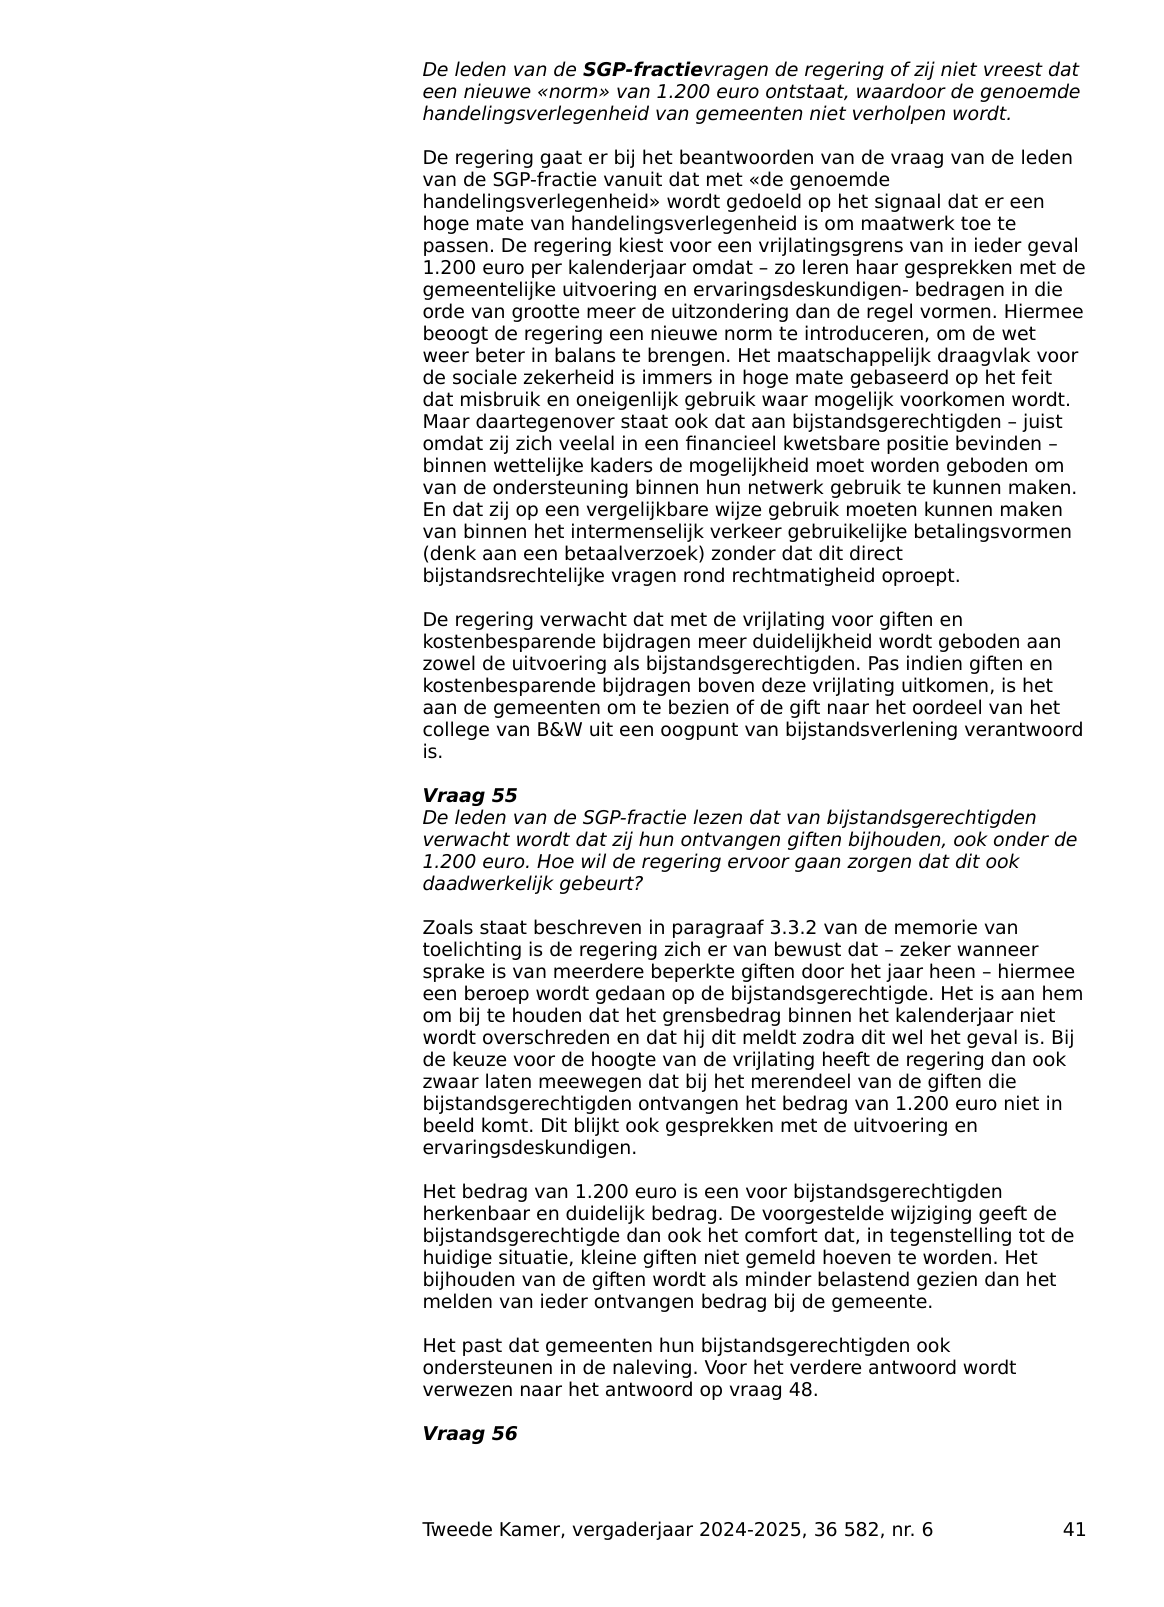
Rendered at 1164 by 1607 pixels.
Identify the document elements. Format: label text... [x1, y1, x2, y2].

text De regering verwacht dat met de vrijlating voor giften en kostenbesparende bijdragen meer duidelijkheid wordt geboden aan zowel de uitvoering als bijstandsgerechtigden. Pas indien giften en kostenbesparende bijdragen boven deze vrijlating uitkomen, is het aan de gemeenten om te bezien of de gift naar het oordeel van het college van B&W uit een oogpunt van bijstandsverlening verantwoord is. [422, 609, 1087, 763]
text Zoals staat beschreven in paragraaf 3.3.2 van de memorie van toelichting is de regering zich er van bewust dat – zeker wanneer sprake is van meerdere beperkte giften door het jaar heen – hiermee een beroep wordt gedaan op de bijstandsgerechtigde. Het is aan hem om bij te houden dat het grensbedrag binnen het kalenderjaar niet wordt overschreden en dat hij dit meldt zodra dit wel het geval is. Bij de keuze voor de hoogte van de vrijlating heeft de regering dan ook zwaar laten meewegen dat bij het merendeel van de giften die bijstandsgerechtigden ontvangen het bedrag van 1.200 euro niet in beeld komt. Dit blijkt ook gesprekken met de uitvoering en ervaringsdeskundigen. [422, 917, 1087, 1159]
text Vraag 55 [422, 785, 1087, 807]
text Het past dat gemeenten hun bijstandsgerechtigden ook ondersteunen in de naleving. Voor het verdere antwoord wordt verwezen naar het antwoord op vraag 48. [422, 1335, 1087, 1401]
text De regering gaat er bij het beantwoorden van de vraag van de leden van de SGP-fractie vanuit dat met «de genoemde handelingsverlegenheid» wordt gedoeld op het signaal dat er een hoge mate van handelingsverlegenheid is om maatwerk toe te passen. De regering kiest voor een vrijlatingsgrens van in ieder geval 1.200 euro per kalenderjaar omdat – zo leren haar gesprekken met de gemeentelijke uitvoering en ervaringsdeskundigen- bedragen in die orde van grootte meer de uitzondering dan de regel vormen. Hiermee beoogt de regering een nieuwe norm te introduceren, om de wet weer beter in balans te brengen. Het maatschappelijk draagvlak voor de sociale zekerheid is immers in hoge mate gebaseerd op het feit dat misbruik en oneigenlijk gebruik waar mogelijk voorkomen wordt. Maar daartegenover staat ook dat aan bijstandsgerechtigden – juist omdat zij zich veelal in een financieel kwetsbare positie bevinden – binnen wettelijke kaders de mogelijkheid moet worden geboden om van de ondersteuning binnen hun netwerk gebruik te kunnen maken. En dat zij op een vergelijkbare wijze gebruik moeten kunnen maken van binnen het intermenselijk verkeer gebruikelijke betalingsvormen (denk aan een betaalverzoek) zonder dat dit direct bijstandsrechtelijke vragen rond rechtmatigheid oproept. [422, 147, 1087, 587]
text Het bedrag van 1.200 euro is een voor bijstandsgerechtigden herkenbaar en duidelijk bedrag. De voorgestelde wijziging geeft de bijstandsgerechtigde dan ook het comfort dat, in tegenstelling tot de huidige situatie, kleine giften niet gemeld hoeven te worden. Het bijhouden van de giften wordt als minder belastend gezien dan het melden van ieder ontvangen bedrag bij de gemeente. [422, 1181, 1087, 1313]
text Vraag 56 [422, 1423, 1087, 1445]
text De leden van de SGP-fractievragen de regering of zij niet vreest dat een nieuwe «norm» van 1.200 euro ontstaat, waardoor de genoemde handelingsverlegenheid van gemeenten niet verholpen wordt. [422, 59, 1087, 125]
text De leden van de SGP-fractie lezen dat van bijstandsgerechtigden verwacht wordt dat zij hun ontvangen giften bijhouden, ook onder de 1.200 euro. Hoe wil de regering ervoor gaan zorgen dat dit ook daadwerkelijk gebeurt? [422, 807, 1087, 895]
